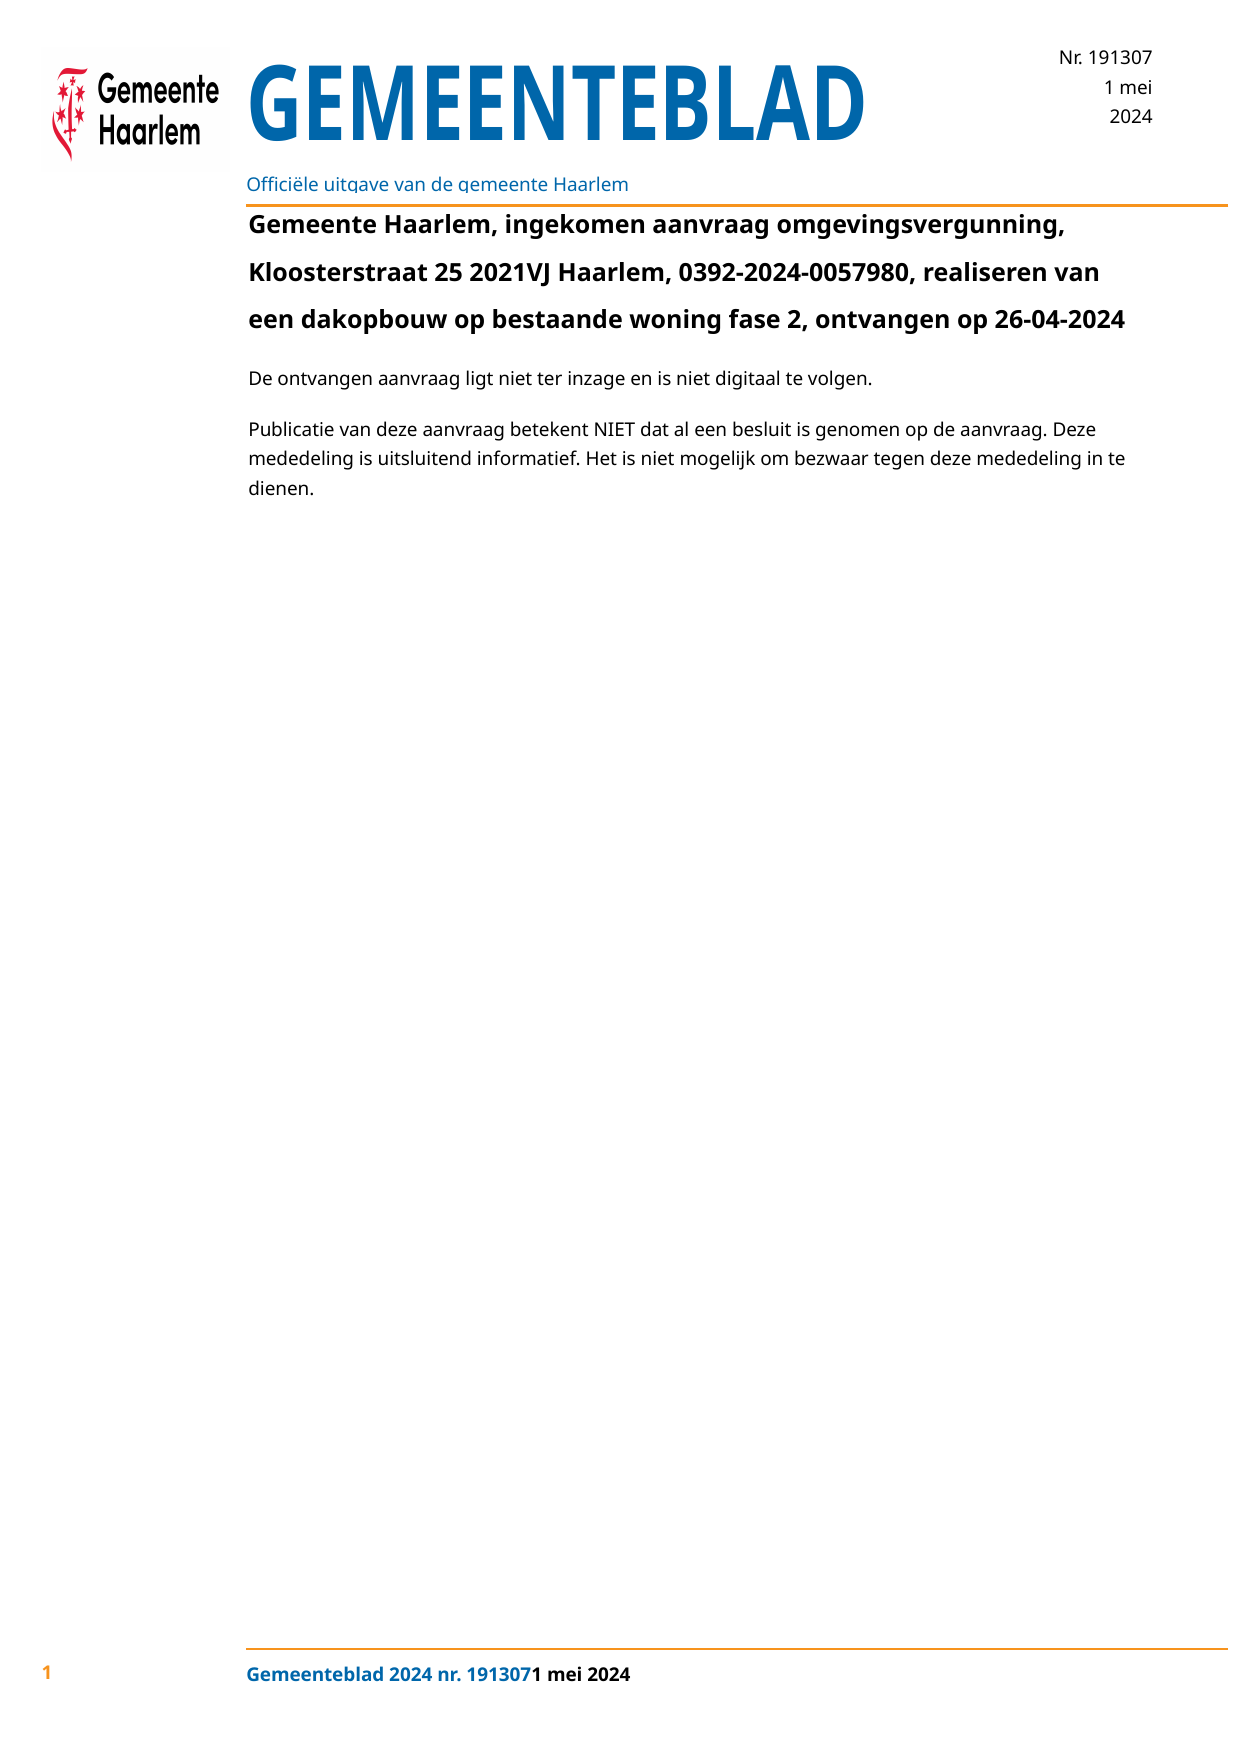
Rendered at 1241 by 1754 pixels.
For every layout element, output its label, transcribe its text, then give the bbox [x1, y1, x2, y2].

text Gemeente Haarlem, ingekomen aanvraag omgevingsvergunning, Kloosterstraat 25 2021VJ Haarlem, 0392-2024-0057980, realiseren van een dakopbouw op bestaande woning fase 2, ontvangen op 26-04-2024 [248, 207, 1152, 336]
text Publicatie van deze aanvraag betekent NIET dat al een besluit is genomen op de aanvraag. Deze mededeling is uitsluitend informatief. Het is niet mogelijk om bezwaar tegen deze mededeling in te dienen. [248, 416, 1152, 501]
text De ontvangen aanvraag ligt niet ter inzage en is niet digitaal te volgen. [248, 366, 1152, 391]
picture [41, 47, 231, 172]
